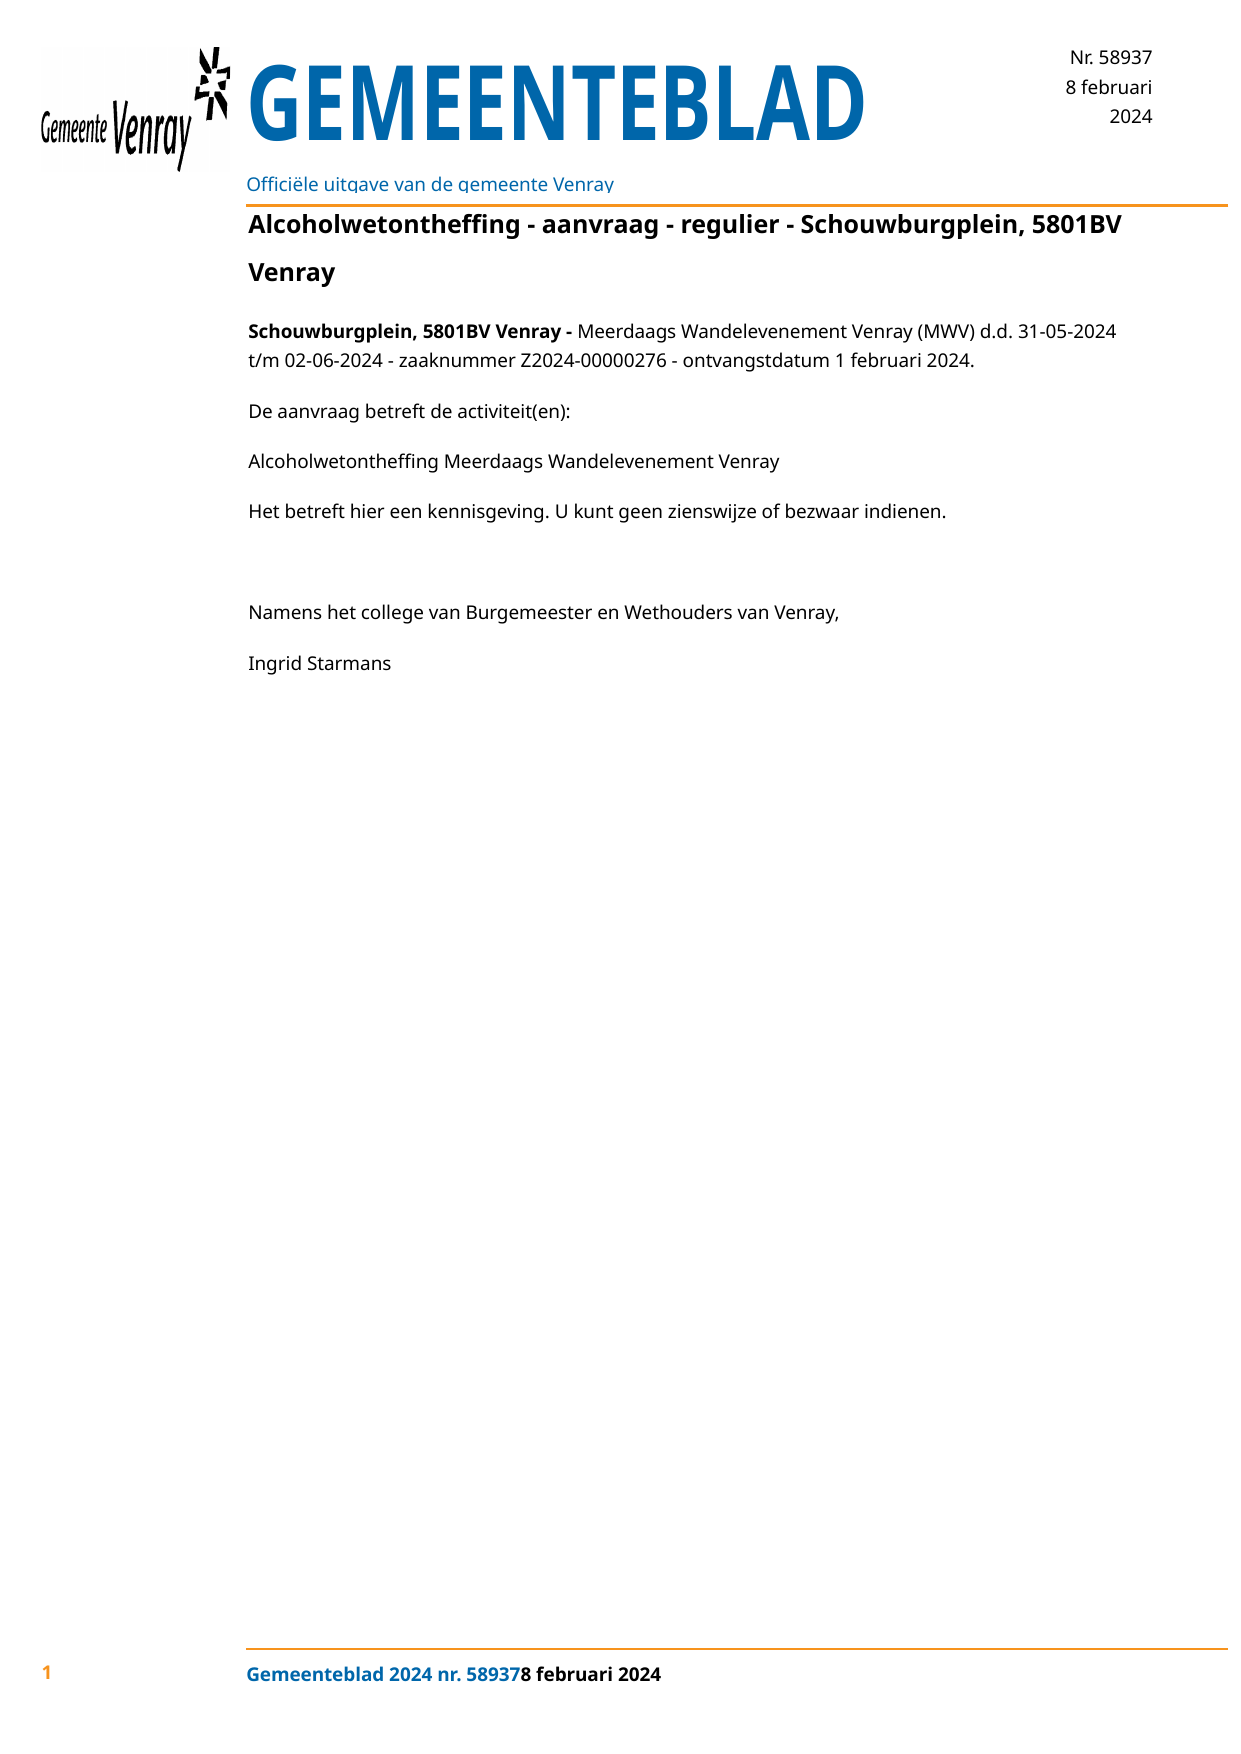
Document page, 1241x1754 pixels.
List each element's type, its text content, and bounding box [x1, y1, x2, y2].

text Namens het college van Burgemeester en Wethouders van Venray, [248, 599, 1152, 625]
picture [41, 47, 231, 172]
text Alcoholwetontheffing Meerdaags Wandelevenement Venray [248, 448, 1152, 474]
text De aanvraag betreft de activiteit(en): [248, 398, 1152, 424]
text Het betreft hier een kennisgeving. U kunt geen zienswijze of bezwaar indienen. [248, 499, 1152, 524]
text Alcoholwetontheffing - aanvraag - regulier - Schouwburgplein, 5801BV Venray [248, 207, 1152, 288]
text Ingrid Starmans [248, 650, 1152, 676]
text Schouwburgplein, 5801BV Venray - Meerdaags Wandelevenement Venray (MWV) d.d. 31-05-2024 t/m 02-06-2024 - zaaknummer Z2024-00000276 - ontvangstdatum 1 februari 2024. [248, 318, 1152, 373]
